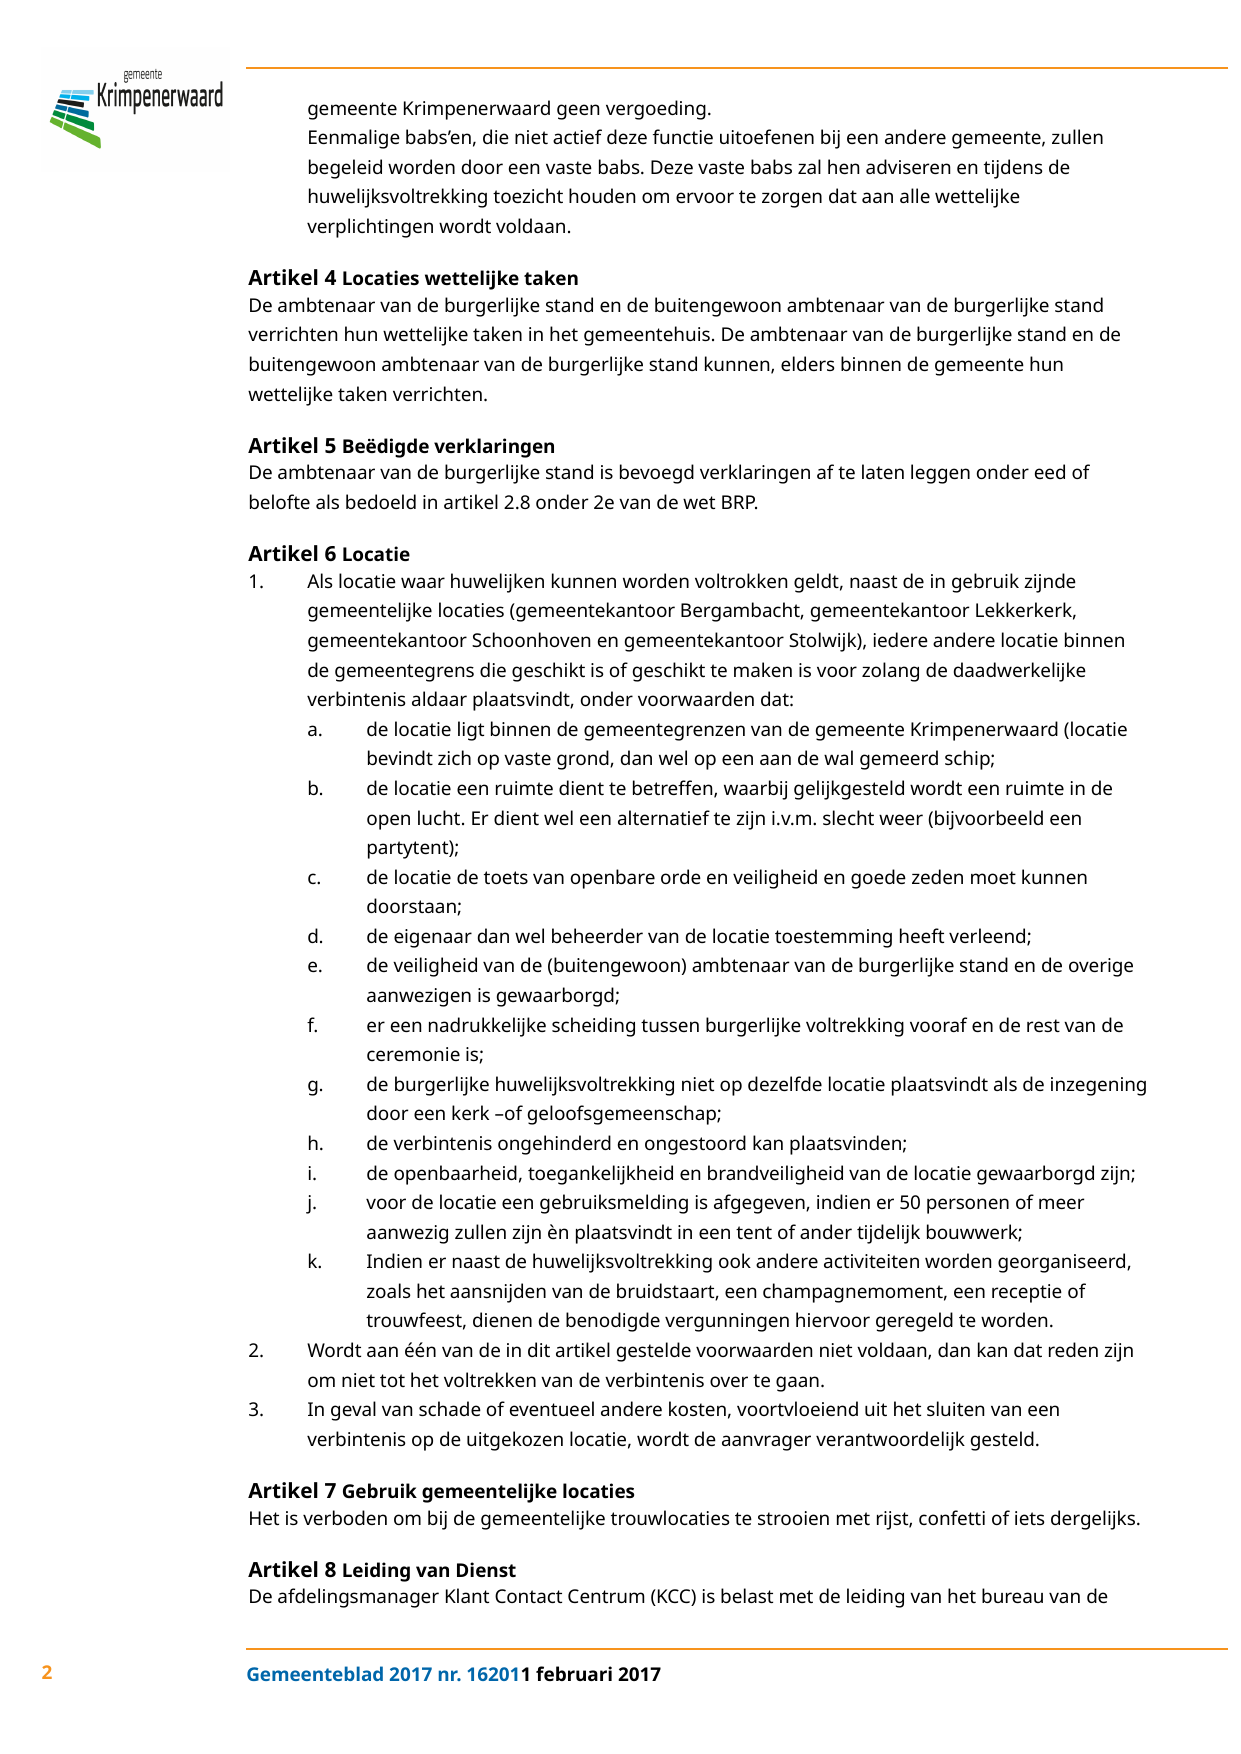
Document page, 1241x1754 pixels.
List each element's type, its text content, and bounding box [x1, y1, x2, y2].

text De ambtenaar van de burgerlijke stand is bevoegd verklaringen af te laten leggen onder eed of belofte als bedoeld in artikel 2.8 onder 2e van de wet BRP. [248, 459, 1152, 515]
list Indien er naast de huwelijksvoltrekking ook andere activiteiten worden georganiseerd, zoals het aansnijden van de bruidstaart, een champagnemoment, een receptie of trouwfeest, dienen de benodigde vergunningen hiervoor geregeld te worden. [307, 1248, 1152, 1333]
list de burgerlijke huwelijksvoltrekking niet op dezelfde locatie plaatsvindt als de inzegening door een kerk –of geloofsgemeenschap; [307, 1071, 1152, 1126]
list voor de locatie een gebruiksmelding is afgegeven, indien er 50 personen of meer aanwezig zullen zijn èn plaatsvindt in een tent of ander tijdelijk bouwwerk; [307, 1189, 1152, 1244]
text De afdelingsmanager Klant Contact Centrum (KCC) is belast met de leiding van het bureau van de [248, 1584, 1152, 1609]
text Artikel 8 Leiding van Dienst [248, 1555, 1152, 1584]
text Artikel 6 Locatie [248, 539, 1152, 568]
list de locatie een ruimte dient te betreffen, waarbij gelijkgesteld wordt een ruimte in de open lucht. Er dient wel een alternatief te zijn i.v.m. slecht weer (bijvoorbeeld een partytent); [307, 775, 1152, 860]
list Wordt aan één van de in dit artikel gestelde voorwaarden niet voldaan, dan kan dat reden zijn om niet tot het voltrekken van de verbintenis over te gaan. [248, 1337, 1152, 1392]
list Als locatie waar huwelijken kunnen worden voltrokken geldt, naast de in gebruik zijnde gemeentelijke locaties (gemeentekantoor Bergambacht, gemeentekantoor Lekkerkerk, gemeentekantoor Schoonhoven en gemeentekantoor Stolwijk), iedere andere locatie binnen de gemeentegrens die geschikt is of geschikt te maken is voor zolang de daadwerkelijke verbintenis aldaar plaatsvindt, onder voorwaarden dat: [248, 568, 1152, 712]
list de veiligheid van de (buitengewoon) ambtenaar van de burgerlijke stand en de overige aanwezigen is gewaarborgd; [307, 953, 1152, 1008]
list Eenmalige babs’en, die niet actief deze functie uitoefenen bij een andere gemeente, zullen begeleid worden door een vaste babs. Deze vaste babs zal hen adviseren en tijdens de huwelijksvoltrekking toezicht houden om ervoor te zorgen dat aan alle wettelijke verplichtingen wordt voldaan. [248, 124, 1152, 239]
list de locatie de toets van openbare orde en veiligheid en goede zeden moet kunnen doorstaan; [307, 864, 1152, 919]
text De ambtenaar van de burgerlijke stand en de buitengewoon ambtenaar van de burgerlijke stand verrichten hun wettelijke taken in het gemeentehuis. De ambtenaar van de burgerlijke stand en de buitengewoon ambtenaar van de burgerlijke stand kunnen, elders binnen de gemeente hun wettelijke taken verrichten. [248, 292, 1152, 406]
list de eigenaar dan wel beheerder van de locatie toestemming heeft verleend; [307, 923, 1152, 949]
text Artikel 4 Locaties wettelijke taken [248, 263, 1152, 292]
text Artikel 5 Beëdigde verklaringen [248, 431, 1152, 459]
list er een nadrukkelijke scheiding tussen burgerlijke voltrekking vooraf en de rest van de ceremonie is; [307, 1012, 1152, 1067]
list de locatie ligt binnen de gemeentegrenzen van de gemeente Krimpenerwaard (locatie bevindt zich op vaste grond, dan wel op een aan de wal gemeerd schip; [307, 716, 1152, 771]
text Het is verboden om bij de gemeentelijke trouwlocaties te strooien met rijst, confetti of iets dergelijks. [248, 1505, 1152, 1531]
picture [41, 47, 231, 172]
list In geval van schade of eventueel andere kosten, voortvloeiend uit het sluiten van een verbintenis op de uitgekozen locatie, wordt de aanvrager verantwoordelijk gesteld. [248, 1396, 1152, 1452]
list de verbintenis ongehinderd en ongestoord kan plaatsvinden; [307, 1130, 1152, 1156]
text Artikel 7 Gebruik gemeentelijke locaties [248, 1476, 1152, 1505]
list gemeente Krimpenerwaard geen vergoeding. [248, 95, 1152, 121]
list de openbaarheid, toegankelijkheid en brandveiligheid van de locatie gewaarborgd zijn; [307, 1160, 1152, 1185]
